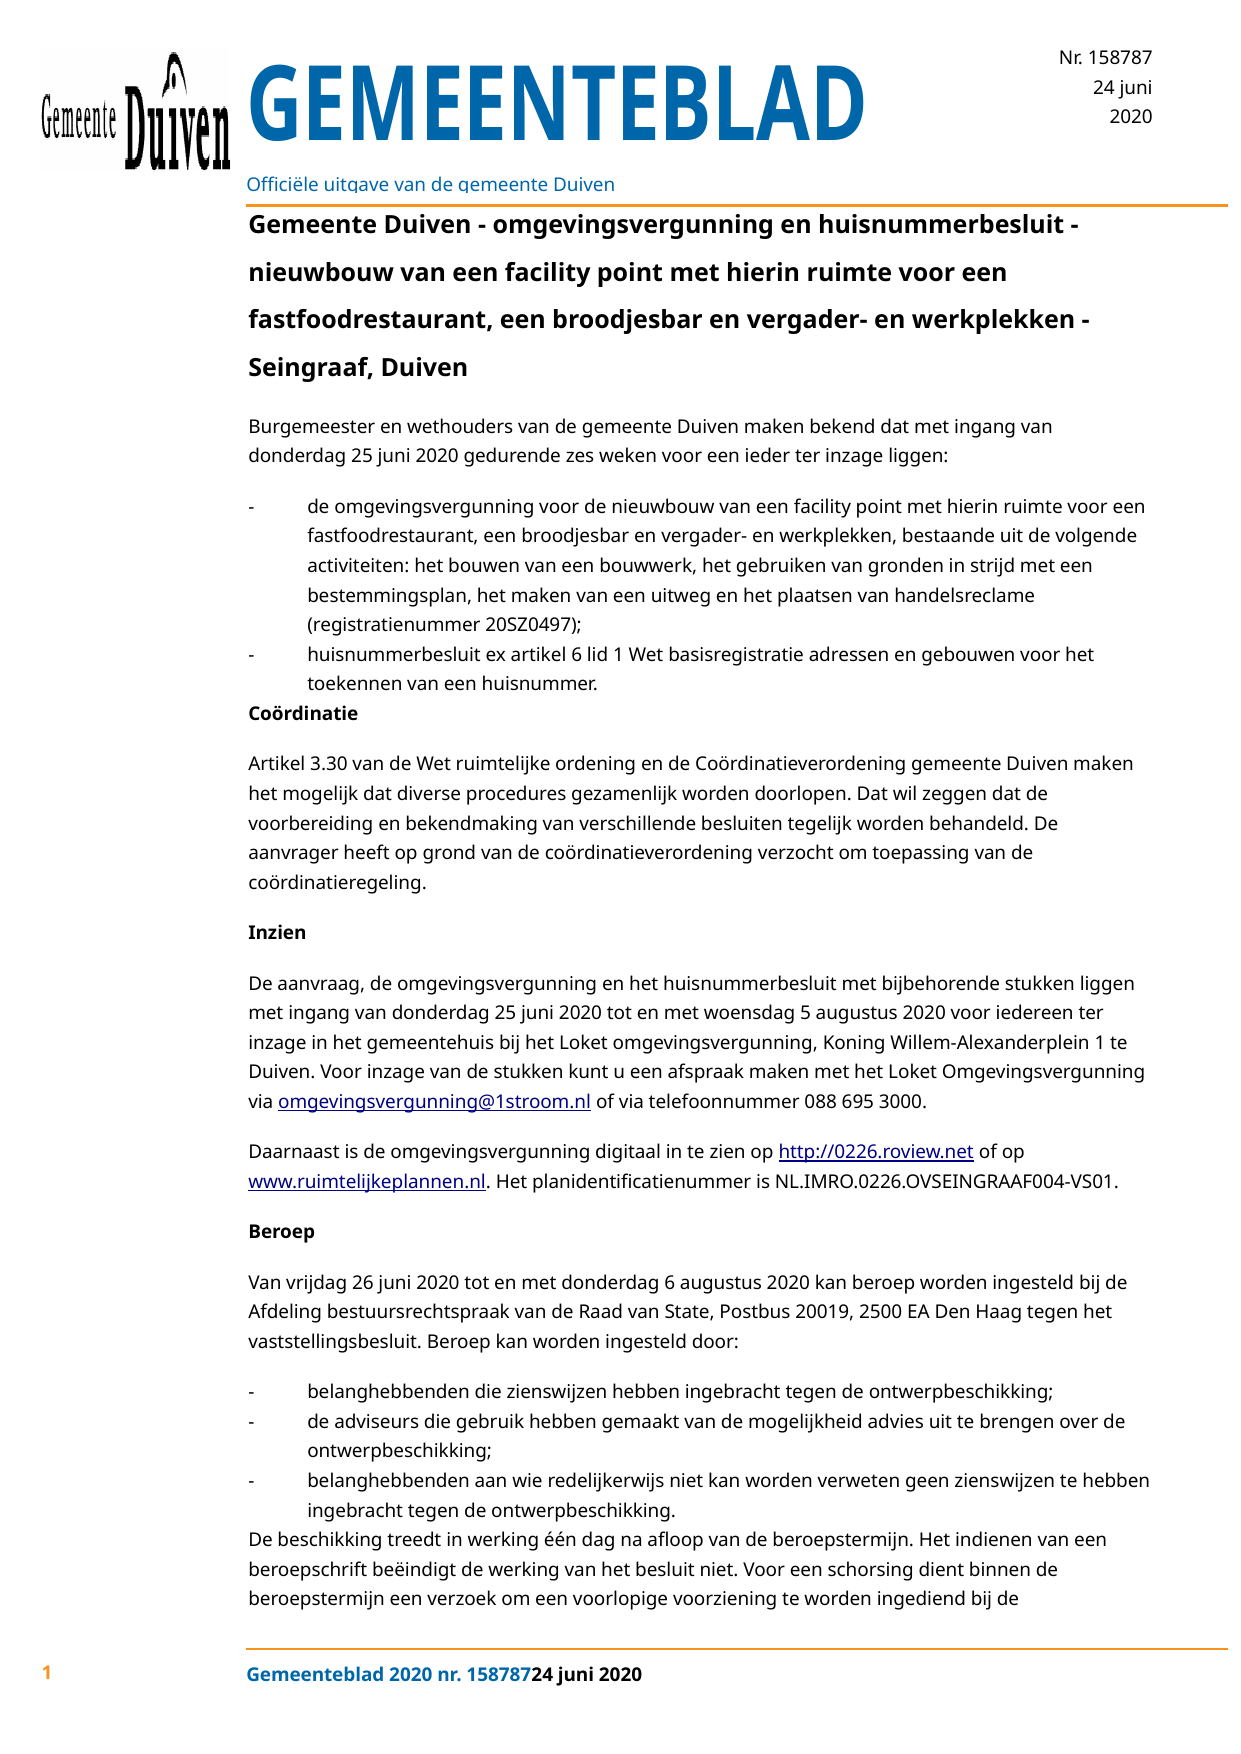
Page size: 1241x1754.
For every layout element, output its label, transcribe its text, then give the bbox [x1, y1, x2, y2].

text Van vrijdag 26 juni 2020 tot en met donderdag 6 augustus 2020 kan beroep worden ingesteld bij de Afdeling bestuursrechtspraak van de Raad van State, Postbus 20019, 2500 EA Den Haag tegen het vaststellingsbesluit. Beroep kan worden ingesteld door: [248, 1269, 1152, 1354]
text Daarnaast is de omgevingsvergunning digitaal in te zien op http://0226.roview.net of op www.ruimtelijkeplannen.nl. Het planidentificatienummer is NL.IMRO.0226.OVSEINGRAAF004-VS01. [248, 1138, 1152, 1194]
text Beroep [248, 1218, 1152, 1244]
text De aanvraag, de omgevingsvergunning en het huisnummerbesluit met bijbehorende stukken liggen met ingang van donderdag 25 juni 2020 tot en met woensdag 5 augustus 2020 voor iedereen ter inzage in het gemeentehuis bij het Loket omgevingsvergunning, Koning Willem-Alexanderplein 1 te Duiven. Voor inzage van de stukken kunt u een afspraak maken met het Loket Omgevingsvergunning via omgevingsvergunning@1stroom.nl of via telefoonnummer 088 695 3000. [248, 970, 1152, 1114]
list belanghebbenden aan wie redelijkerwijs niet kan worden verweten geen zienswijzen te hebben ingebracht tegen de ontwerpbeschikking. [248, 1467, 1152, 1523]
text Inzien [248, 919, 1152, 945]
list belanghebbenden die zienswijzen hebben ingebracht tegen de ontwerpbeschikking; [248, 1378, 1152, 1404]
list huisnummerbesluit ex artikel 6 lid 1 Wet basisregistratie adressen en gebouwen voor het toekennen van een huisnummer. [248, 641, 1152, 696]
text Gemeente Duiven - omgevingsvergunning en huisnummerbesluit - nieuwbouw van een facility point met hierin ruimte voor een fastfoodrestaurant, een broodjesbar en vergader- en werkplekken - Seingraaf, Duiven [248, 207, 1152, 384]
list de adviseurs die gebruik hebben gemaakt van de mogelijkheid advies uit te brengen over de ontwerpbeschikking; [248, 1408, 1152, 1463]
list de omgevingsvergunning voor de nieuwbouw van een facility point met hierin ruimte voor een fastfoodrestaurant, een broodjesbar en vergader- en werkplekken, bestaande uit de volgende activiteiten: het bouwen van een bouwwerk, het gebruiken van gronden in strijd met een bestemmingsplan, het maken van een uitweg en het plaatsen van handelsreclame (registratienummer 20SZ0497); [248, 493, 1152, 637]
text Artikel 3.30 van de Wet ruimtelijke ordening en de Coördinatieverordening gemeente Duiven maken het mogelijk dat diverse procedures gezamenlijk worden doorlopen. Dat wil zeggen dat de voorbereiding en bekendmaking van verschillende besluiten tegelijk worden behandeld. De aanvrager heeft op grond van de coördinatieverordening verzocht om toepassing van de coördinatieregeling. [248, 751, 1152, 895]
text Coördinatie [248, 700, 1152, 726]
text Burgemeester en wethouders van de gemeente Duiven maken bekend dat met ingang van donderdag 25 juni 2020 gedurende zes weken voor een ieder ter inzage liggen: [248, 413, 1152, 468]
text De beschikking treedt in werking één dag na afloop van de beroepstermijn. Het indienen van een beroepschrift beëindigt de werking van het besluit niet. Voor een schorsing dient binnen de beroepstermijn een verzoek om een voorlopige voorziening te worden ingediend bij de [248, 1526, 1152, 1611]
picture [41, 47, 231, 172]
